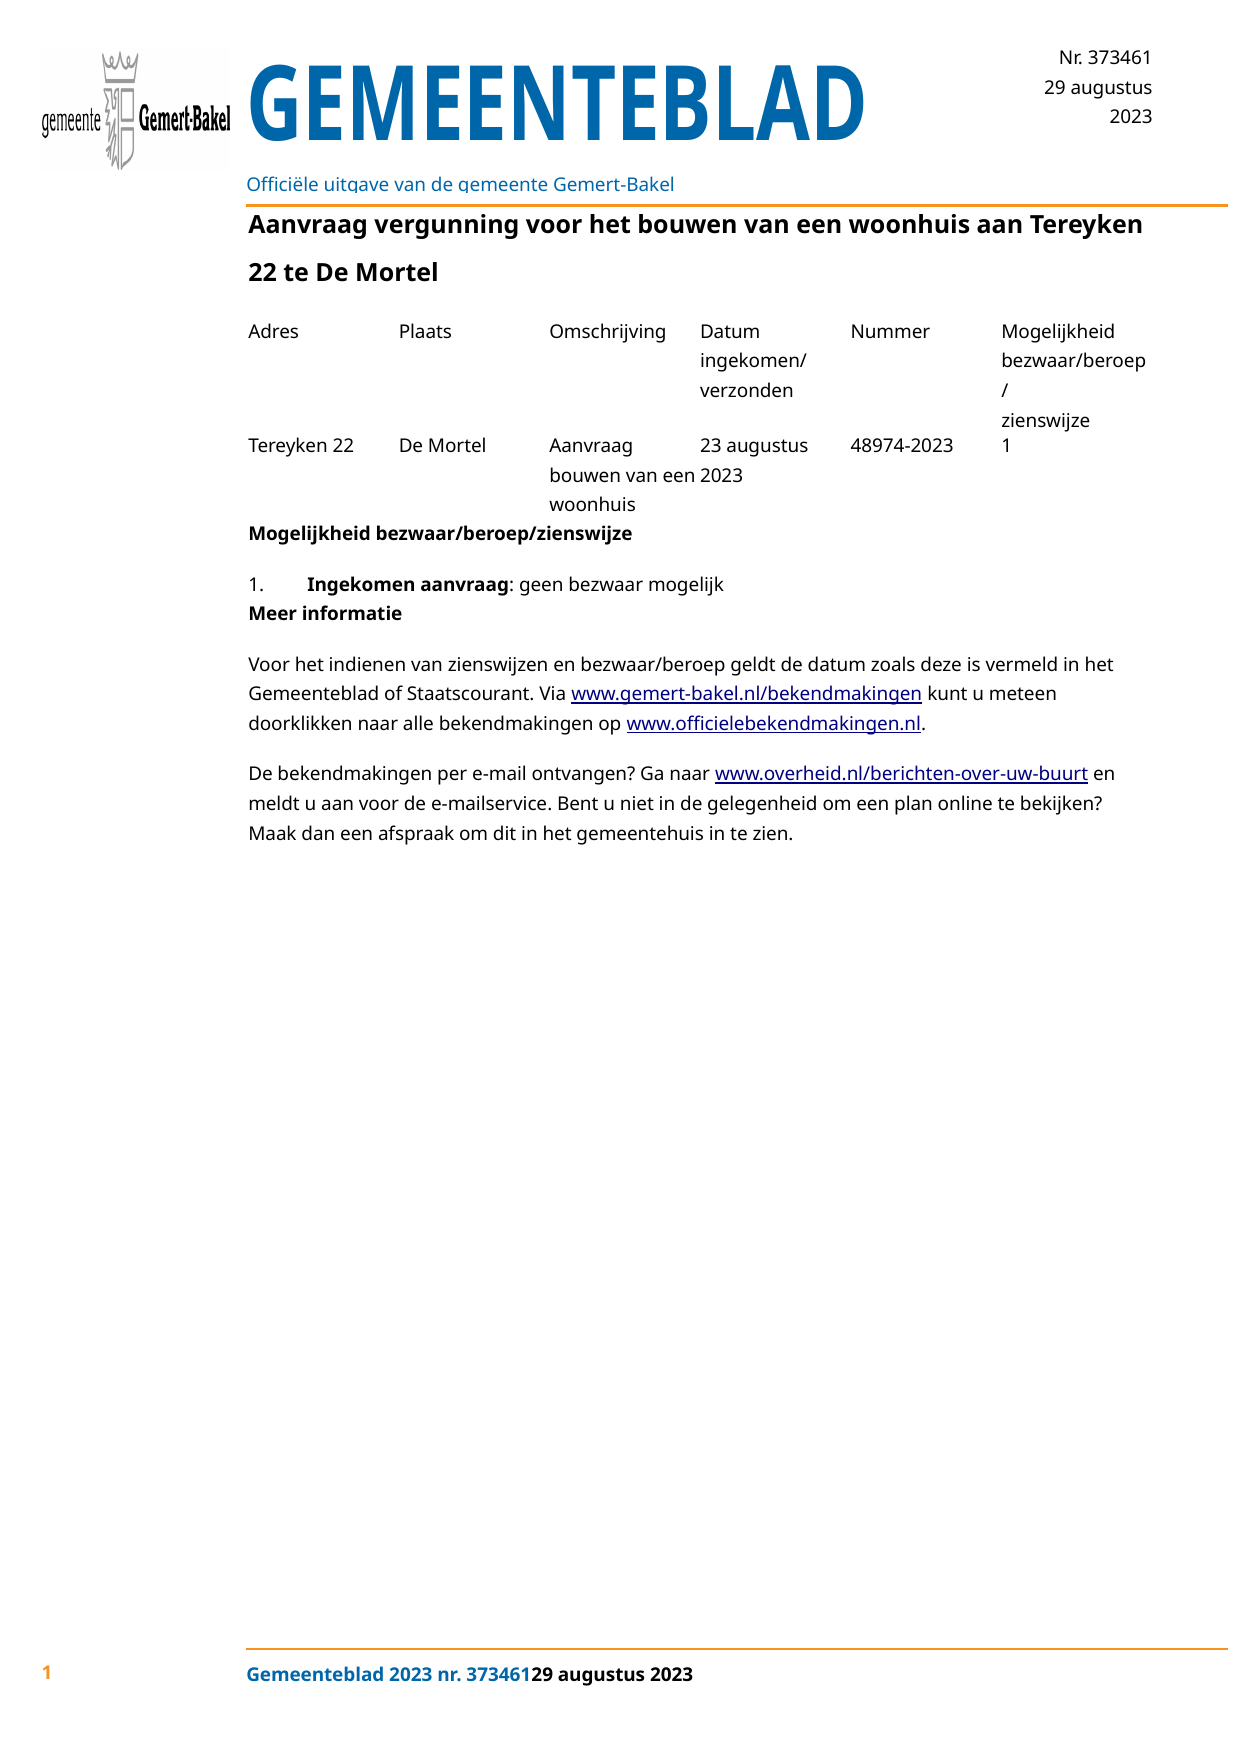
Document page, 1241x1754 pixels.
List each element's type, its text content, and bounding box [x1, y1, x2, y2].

table_cell Aanvraag bouwen van een woonhuis [549, 433, 700, 517]
table_header Mogelijkheid bezwaar/beroep/ zienswijze [1001, 318, 1152, 432]
table_cell 1 [1001, 433, 1152, 517]
table_cell 48974-2023 [850, 433, 1001, 517]
table_cell De Mortel [399, 433, 549, 517]
table_header Plaats [399, 318, 549, 432]
table_header Omschrijving [549, 318, 700, 432]
text Meer informatie [248, 601, 1152, 626]
table_header Nummer [850, 318, 1001, 432]
text De bekendmakingen per e-mail ontvangen? Ga naar www.overheid.nl/berichten-over-uw-buurt en meldt u aan voor de e-mailservice. Bent u niet in de gelegenheid om een plan online te bekijken? Maak dan een afspraak om dit in het gemeentehuis in te zien. [248, 761, 1152, 846]
table_header Datum ingekomen/ verzonden [700, 318, 850, 432]
table_header Adres [248, 318, 398, 432]
table_cell Tereyken 22 [248, 433, 398, 517]
text Aanvraag vergunning voor het bouwen van een woonhuis aan Tereyken 22 te De Mortel [248, 207, 1152, 288]
list Ingekomen aanvraag: geen bezwaar mogelijk [248, 571, 1152, 597]
text Voor het indienen van zienswijzen en bezwaar/beroep geldt de datum zoals deze is vermeld in het Gemeenteblad of Staatscourant. Via www.gemert-bakel.nl/bekendmakingen kunt u meteen doorklikken naar alle bekendmakingen op www.officielebekendmakingen.nl. [248, 651, 1152, 736]
text Mogelijkheid bezwaar/beroep/zienswijze [248, 521, 1152, 546]
picture [41, 47, 231, 172]
table_cell 23 augustus 2023 [700, 433, 850, 517]
